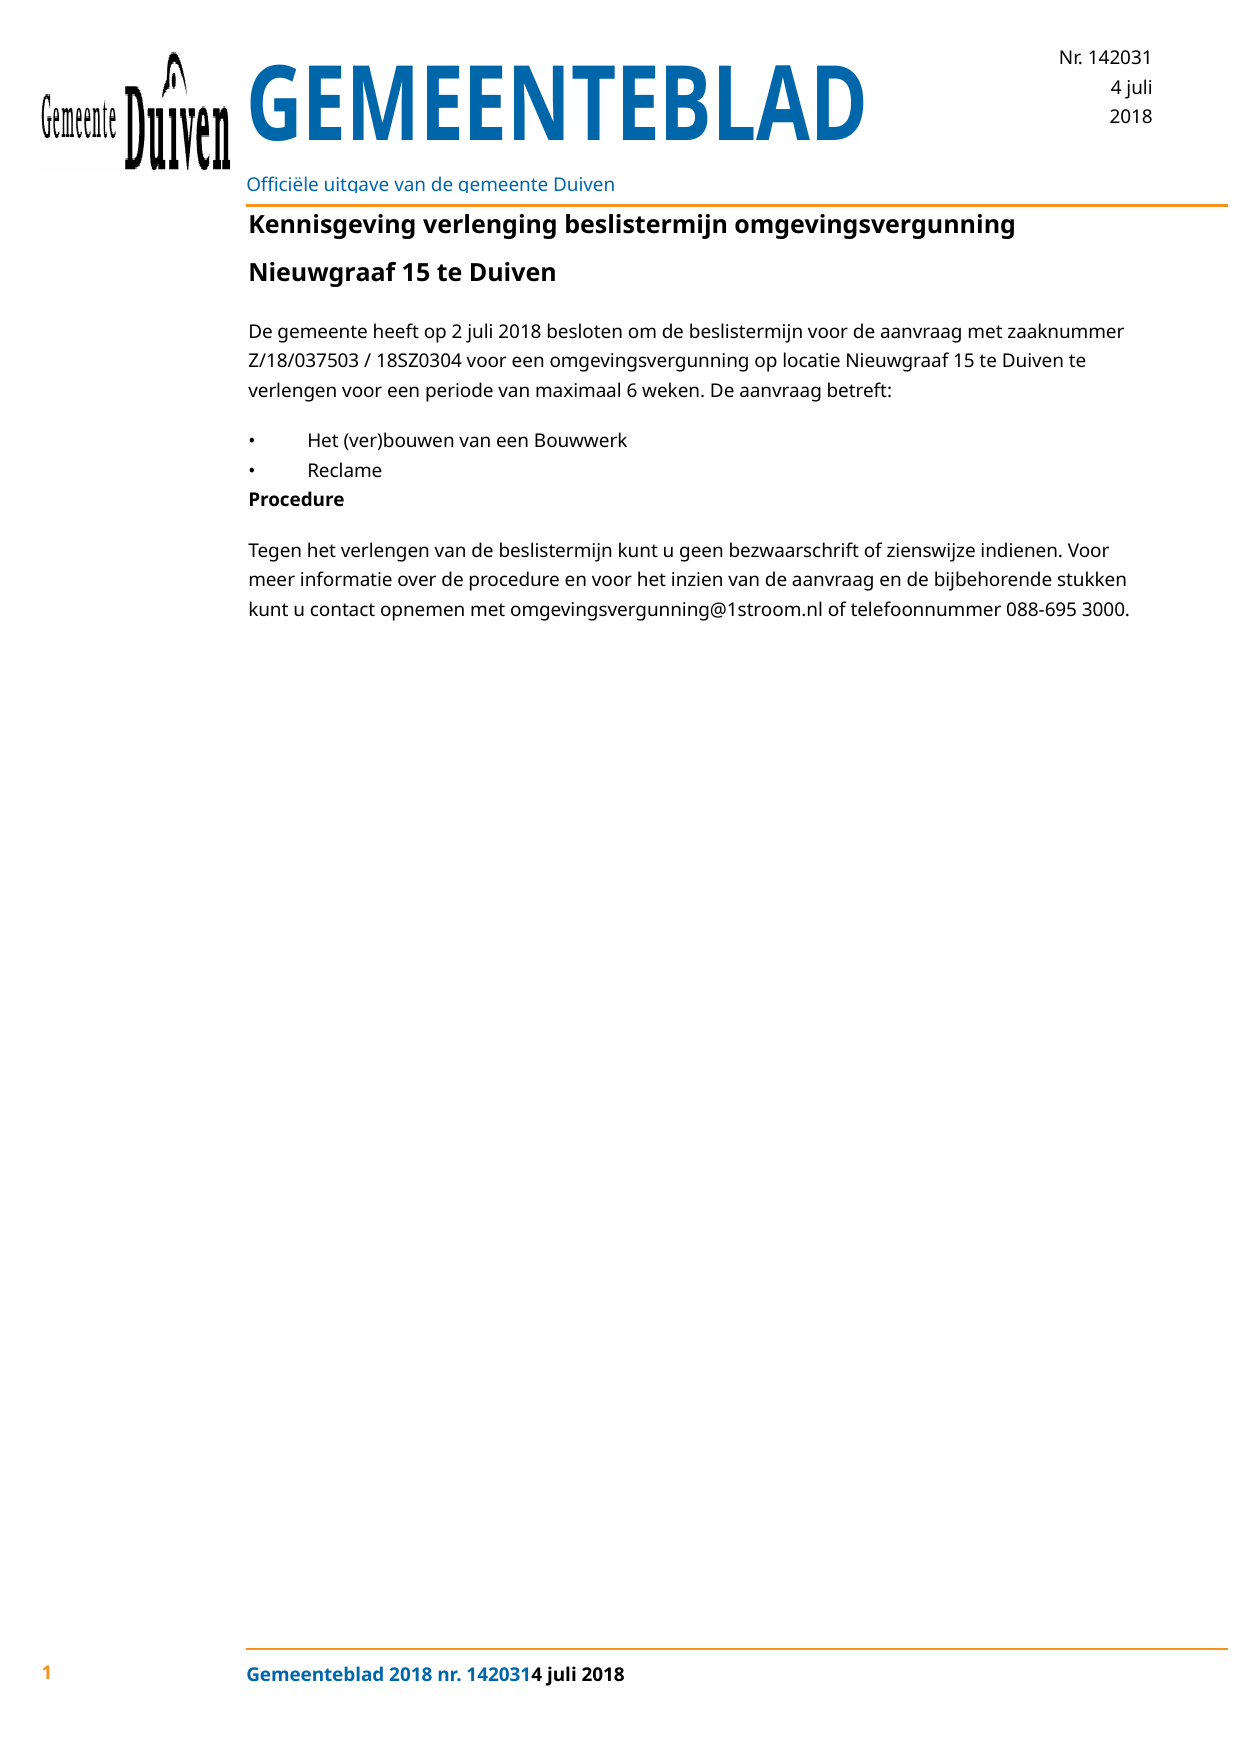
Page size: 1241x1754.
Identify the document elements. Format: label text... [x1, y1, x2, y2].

list Reclame [248, 457, 1152, 483]
picture [41, 47, 231, 172]
text De gemeente heeft op 2 juli 2018 besloten om de beslistermijn voor de aanvraag met zaaknummer Z/18/037503 / 18SZ0304 voor een omgevingsvergunning op locatie Nieuwgraaf 15 te Duiven te verlengen voor een periode van maximaal 6 weken. De aanvraag betreft: [248, 318, 1152, 403]
text Tegen het verlengen van de beslistermijn kunt u geen bezwaarschrift of zienswijze indienen. Voor meer informatie over de procedure en voor het inzien van de aanvraag en de bijbehorende stukken kunt u contact opnemen met omgevingsvergunning@1stroom.nl of telefoonnummer 088-695 3000. [248, 537, 1152, 622]
list Het (ver)bouwen van een Bouwwerk [248, 427, 1152, 453]
text Kennisgeving verlenging beslistermijn omgevingsvergunning Nieuwgraaf 15 te Duiven [248, 207, 1152, 288]
text Procedure [248, 487, 1152, 512]
